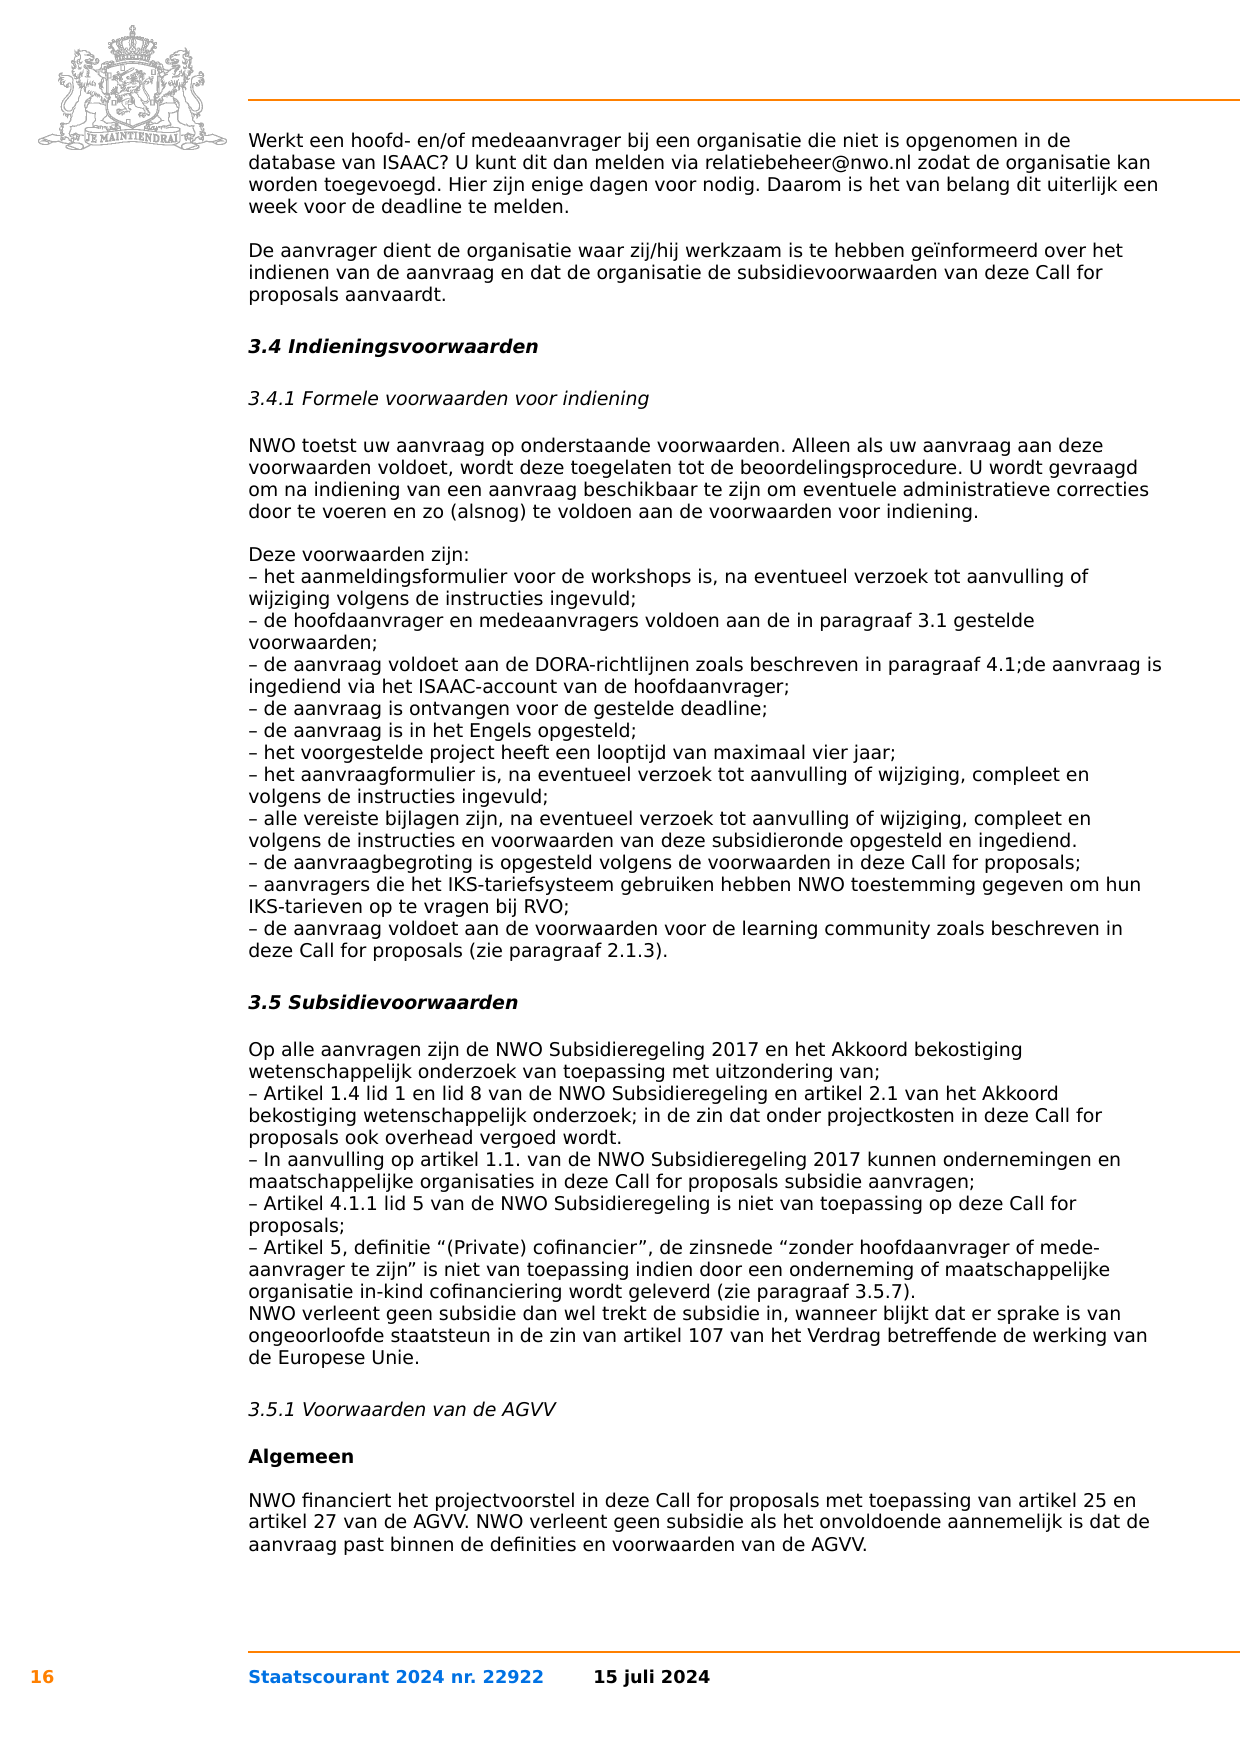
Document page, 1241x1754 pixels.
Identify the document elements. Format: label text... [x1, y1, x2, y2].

text NWO toetst uw aanvraag op onderstaande voorwaarden. Alleen als uw aanvraag aan deze voorwaarden voldoet, wordt deze toegelaten tot de beoordelingsprocedure. U wordt gevraagd om na indiening van een aanvraag beschikbaar te zijn om eventuele administratieve correcties door te voeren en zo (alsnog) te voldoen aan de voorwaarden voor indiening. [248, 434, 1163, 522]
text NWO verleent geen subsidie dan wel trekt de subsidie in, wanneer blijkt dat er sprake is van ongeoorloofde staatsteun in de zin van artikel 107 van het Verdrag betreffende de werking van de Europese Unie. [248, 1303, 1163, 1369]
text NWO financiert het projectvoorstel in deze Call for proposals met toepassing van artikel 25 en artikel 27 van de AGVV. NWO verleent geen subsidie als het onvoldoende aannemelijk is dat de aanvraag past binnen de definities en voorwaarden van de AGVV. [248, 1489, 1163, 1555]
text – Artikel 4.1.1 lid 5 van de NWO Subsidieregeling is niet van toepassing op deze Call for proposals; [248, 1193, 1163, 1237]
subtitle Algemeen [248, 1446, 1163, 1468]
text Op alle aanvragen zijn de NWO Subsidieregeling 2017 en het Akkoord bekostiging wetenschappelijk onderzoek van toepassing met uitzondering van; [248, 1039, 1163, 1083]
text – aanvragers die het IKS-tariefsysteem gebruiken hebben NWO toestemming gegeven om hun IKS-tarieven op te vragen bij RVO; [248, 874, 1163, 918]
text – In aanvulling op artikel 1.1. van de NWO Subsidieregeling 2017 kunnen ondernemingen en maatschappelijke organisaties in deze Call for proposals subsidie aanvragen; [248, 1149, 1163, 1193]
text – het aanvraagformulier is, na eventueel verzoek tot aanvulling of wijziging, compleet en volgens de instructies ingevuld; [248, 764, 1163, 808]
text De aanvrager dient de organisatie waar zij/hij werkzaam is te hebben geïnformeerd over het indienen van de aanvraag en dat de organisatie de subsidievoorwaarden van deze Call for proposals aanvaardt. [248, 240, 1163, 306]
text Deze voorwaarden zijn: [248, 544, 1163, 566]
text – alle vereiste bijlagen zijn, na eventueel verzoek tot aanvulling of wijziging, compleet en volgens de instructies en voorwaarden van deze subsidieronde opgesteld en ingediend. [248, 808, 1163, 852]
text Werkt een hoofd- en/of medeaanvrager bij een organisatie die niet is opgenomen in de database van ISAAC? U kunt dit dan melden via relatiebeheer@nwo.nl zodat de organisatie kan worden toegevoegd. Hier zijn enige dagen voor nodig. Daarom is het van belang dit uiterlijk een week voor de deadline te melden. [248, 130, 1163, 218]
subtitle 3.5 Subsidievoorwaarden [248, 992, 1163, 1014]
subtitle 3.4 Indieningsvoorwaarden [248, 336, 1163, 358]
text – de hoofdaanvrager en medeaanvragers voldoen aan de in paragraaf 3.1 gestelde voorwaarden; [248, 610, 1163, 654]
text – Artikel 5, definitie “(Private) cofinancier”, de zinsnede “zonder hoofdaanvrager of mede-aanvrager te zijn” is niet van toepassing indien door een onderneming of maatschappelijke organisatie in-kind cofinanciering wordt geleverd (zie paragraaf 3.5.7). [248, 1237, 1163, 1303]
subtitle 3.5.1 Voorwaarden van de AGVV [248, 1399, 1163, 1421]
text – de aanvraag voldoet aan de voorwaarden voor de learning community zoals beschreven in deze Call for proposals (zie paragraaf 2.1.3). [248, 918, 1163, 962]
subtitle 3.4.1 Formele voorwaarden voor indiening [248, 388, 1163, 409]
text – Artikel 1.4 lid 1 en lid 8 van de NWO Subsidieregeling en artikel 2.1 van het Akkoord bekostiging wetenschappelijk onderzoek; in de zin dat onder projectkosten in deze Call for proposals ook overhead vergoed wordt. [248, 1083, 1163, 1149]
text – de aanvraag is in het Engels opgesteld; [248, 720, 1163, 742]
text – de aanvraagbegroting is opgesteld volgens de voorwaarden in deze Call for proposals; [248, 852, 1163, 874]
text – het aanmeldingsformulier voor de workshops is, na eventueel verzoek tot aanvulling of wijziging volgens de instructies ingevuld; [248, 566, 1163, 610]
text – de aanvraag is ontvangen voor de gestelde deadline; [248, 698, 1163, 720]
picture [38, 25, 227, 150]
text – de aanvraag voldoet aan de DORA-richtlijnen zoals beschreven in paragraaf 4.1;de aanvraag is ingediend via het ISAAC-account van de hoofdaanvrager; [248, 654, 1163, 698]
text – het voorgestelde project heeft een looptijd van maximaal vier jaar; [248, 742, 1163, 764]
